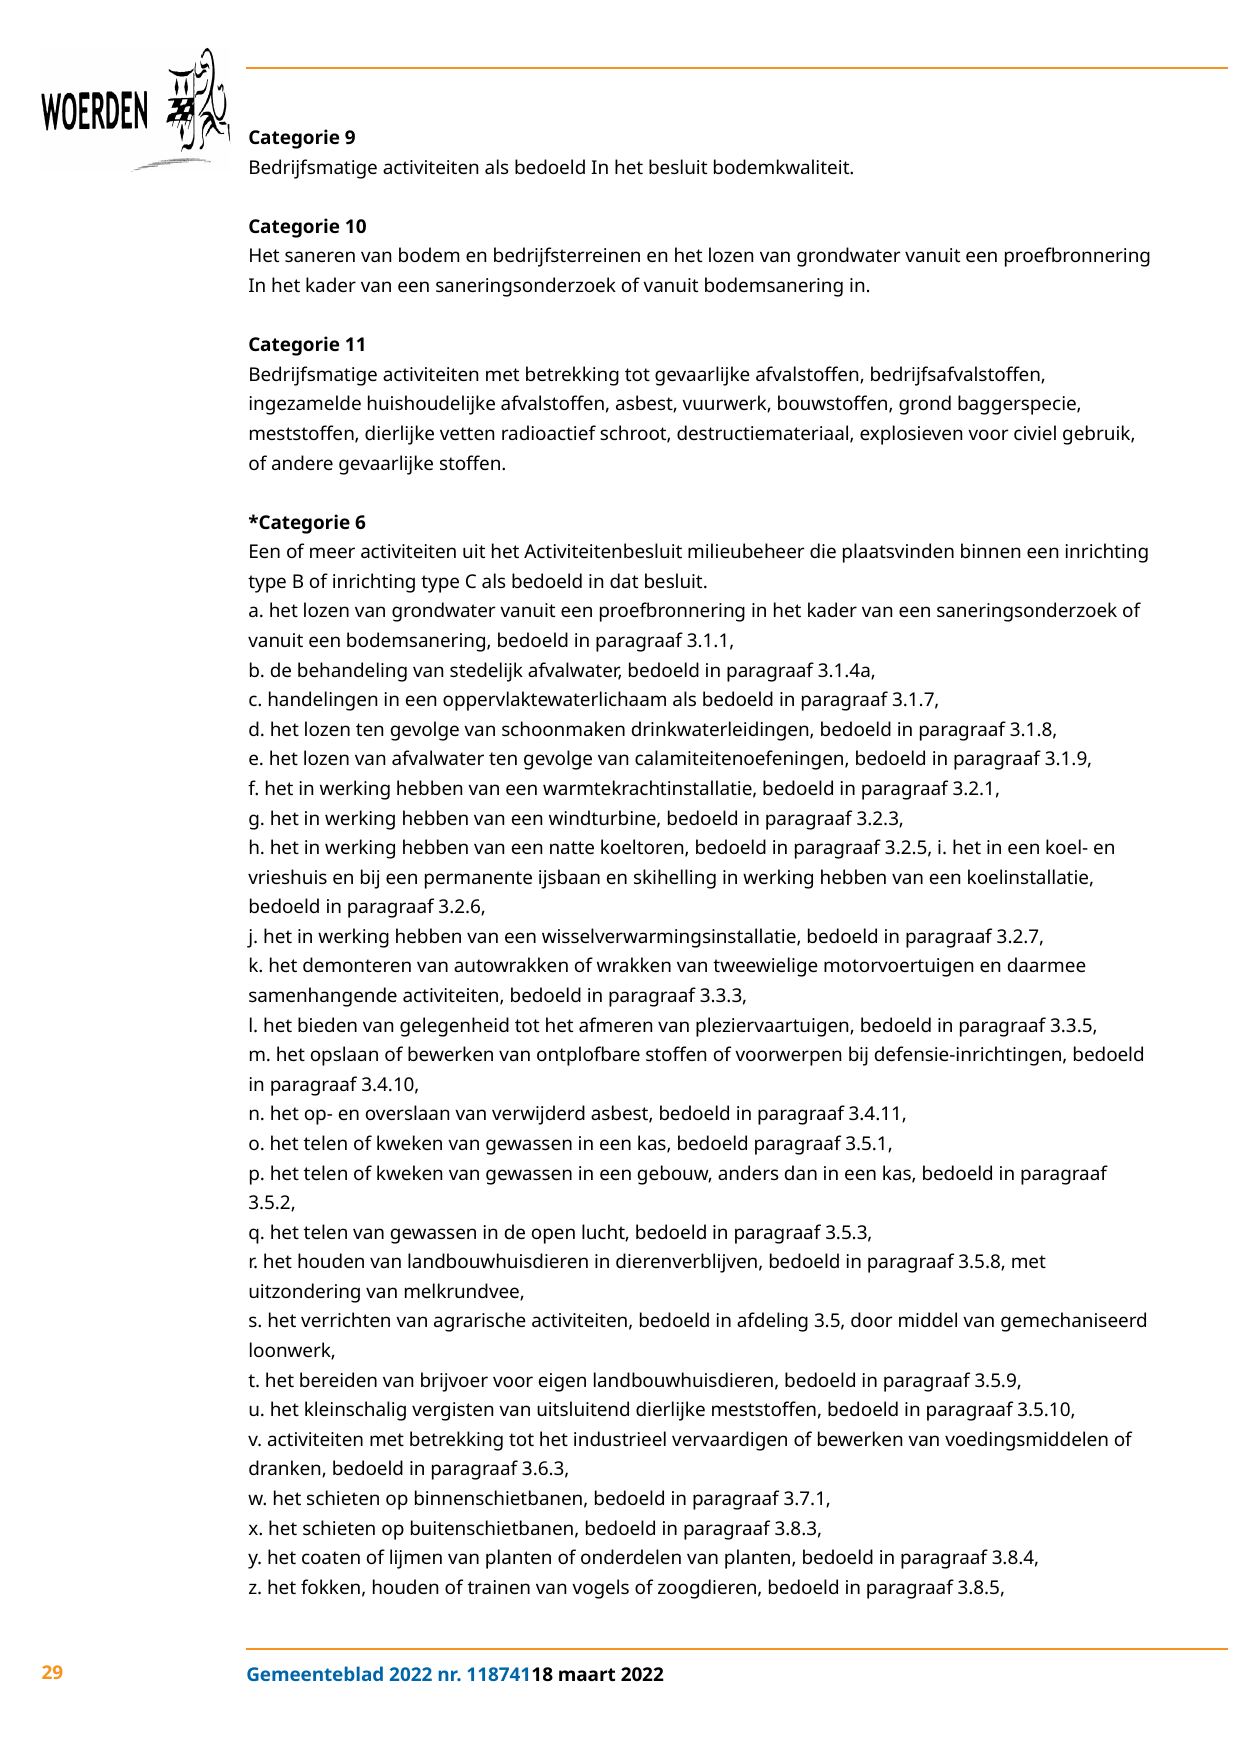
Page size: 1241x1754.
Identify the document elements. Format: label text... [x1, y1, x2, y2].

text z. het fokken, houden of trainen van vogels of zoogdieren, bedoeld in paragraaf 3.8.5, [248, 1574, 1152, 1600]
text h. het in werking hebben van een natte koeltoren, bedoeld in paragraaf 3.2.5, i. het in een koel- en vrieshuis en bij een permanente ijsbaan en skihelling in werking hebben van een koelinstallatie, bedoeld in paragraaf 3.2.6, [248, 834, 1152, 919]
text j. het in werking hebben van een wisselverwarmingsinstallatie, bedoeld in paragraaf 3.2.7, [248, 923, 1152, 949]
text q. het telen van gewassen in de open lucht, bedoeld in paragraaf 3.5.3, [248, 1219, 1152, 1245]
text Categorie 9 [248, 124, 1152, 150]
text Een of meer activiteiten uit het Activiteitenbesluit milieubeheer die plaatsvinden binnen een inrichting type B of inrichting type C als bedoeld in dat besluit. [248, 538, 1152, 594]
text g. het in werking hebben van een windturbine, bedoeld in paragraaf 3.2.3, [248, 805, 1152, 831]
text Bedrijfsmatige activiteiten met betrekking tot gevaarlijke afvalstoffen, bedrijfsafvalstoffen, ingezamelde huishoudelijke afvalstoffen, asbest, vuurwerk, bouwstoffen, grond baggerspecie, meststoffen, dierlijke vetten radioactief schroot, destructiemateriaal, explosieven voor civiel gebruik, of andere gevaarlijke stoffen. [248, 361, 1152, 476]
text u. het kleinschalig vergisten van uitsluitend dierlijke meststoffen, bedoeld in paragraaf 3.5.10, [248, 1396, 1152, 1422]
text b. de behandeling van stedelijk afvalwater, bedoeld in paragraaf 3.1.4a, [248, 657, 1152, 683]
text s. het verrichten van agrarische activiteiten, bedoeld in afdeling 3.5, door middel van gemechaniseerd loonwerk, [248, 1308, 1152, 1363]
text c. handelingen in een oppervlaktewaterlichaam als bedoeld in paragraaf 3.1.7, [248, 686, 1152, 712]
text m. het opslaan of bewerken van ontplofbare stoffen of voorwerpen bij defensie-inrichtingen, bedoeld in paragraaf 3.4.10, [248, 1041, 1152, 1097]
text l. het bieden van gelegenheid tot het afmeren van pleziervaartuigen, bedoeld in paragraaf 3.3.5, [248, 1012, 1152, 1038]
text x. het schieten op buitenschietbanen, bedoeld in paragraaf 3.8.3, [248, 1515, 1152, 1541]
text t. het bereiden van brijvoer voor eigen landbouwhuisdieren, bedoeld in paragraaf 3.5.9, [248, 1367, 1152, 1393]
text *Categorie 6 [248, 509, 1152, 535]
text a. het lozen van grondwater vanuit een proefbronnering in het kader van een saneringsonderzoek of vanuit een bodemsanering, bedoeld in paragraaf 3.1.1, [248, 598, 1152, 653]
text d. het lozen ten gevolge van schoonmaken drinkwaterleidingen, bedoeld in paragraaf 3.1.8, [248, 716, 1152, 742]
text w. het schieten op binnenschietbanen, bedoeld in paragraaf 3.7.1, [248, 1485, 1152, 1511]
text o. het telen of kweken van gewassen in een kas, bedoeld paragraaf 3.5.1, [248, 1130, 1152, 1156]
text v. activiteiten met betrekking tot het industrieel vervaardigen of bewerken van voedingsmiddelen of dranken, bedoeld in paragraaf 3.6.3, [248, 1426, 1152, 1481]
text Bedrijfsmatige activiteiten als bedoeld In het besluit bodemkwaliteit. [248, 154, 1152, 180]
text r. het houden van landbouwhuisdieren in dierenverblijven, bedoeld in paragraaf 3.5.8, met uitzondering van melkrundvee, [248, 1248, 1152, 1304]
text k. het demonteren van autowrakken of wrakken van tweewielige motorvoertuigen en daarmee samenhangende activiteiten, bedoeld in paragraaf 3.3.3, [248, 953, 1152, 1008]
text Het saneren van bodem en bedrijfsterreinen en het lozen van grondwater vanuit een proefbronnering In het kader van een saneringsonderzoek of vanuit bodemsanering in. [248, 243, 1152, 298]
text Categorie 11 [248, 331, 1152, 357]
text Categorie 10 [248, 213, 1152, 239]
text n. het op- en overslaan van verwijderd asbest, bedoeld in paragraaf 3.4.11, [248, 1101, 1152, 1126]
text e. het lozen van afvalwater ten gevolge van calamiteitenoefeningen, bedoeld in paragraaf 3.1.9, [248, 746, 1152, 771]
text p. het telen of kweken van gewassen in een gebouw, anders dan in een kas, bedoeld in paragraaf 3.5.2, [248, 1160, 1152, 1215]
picture [41, 47, 231, 172]
text y. het coaten of lijmen van planten of onderdelen van planten, bedoeld in paragraaf 3.8.4, [248, 1544, 1152, 1570]
text f. het in werking hebben van een warmtekrachtinstallatie, bedoeld in paragraaf 3.2.1, [248, 775, 1152, 801]
